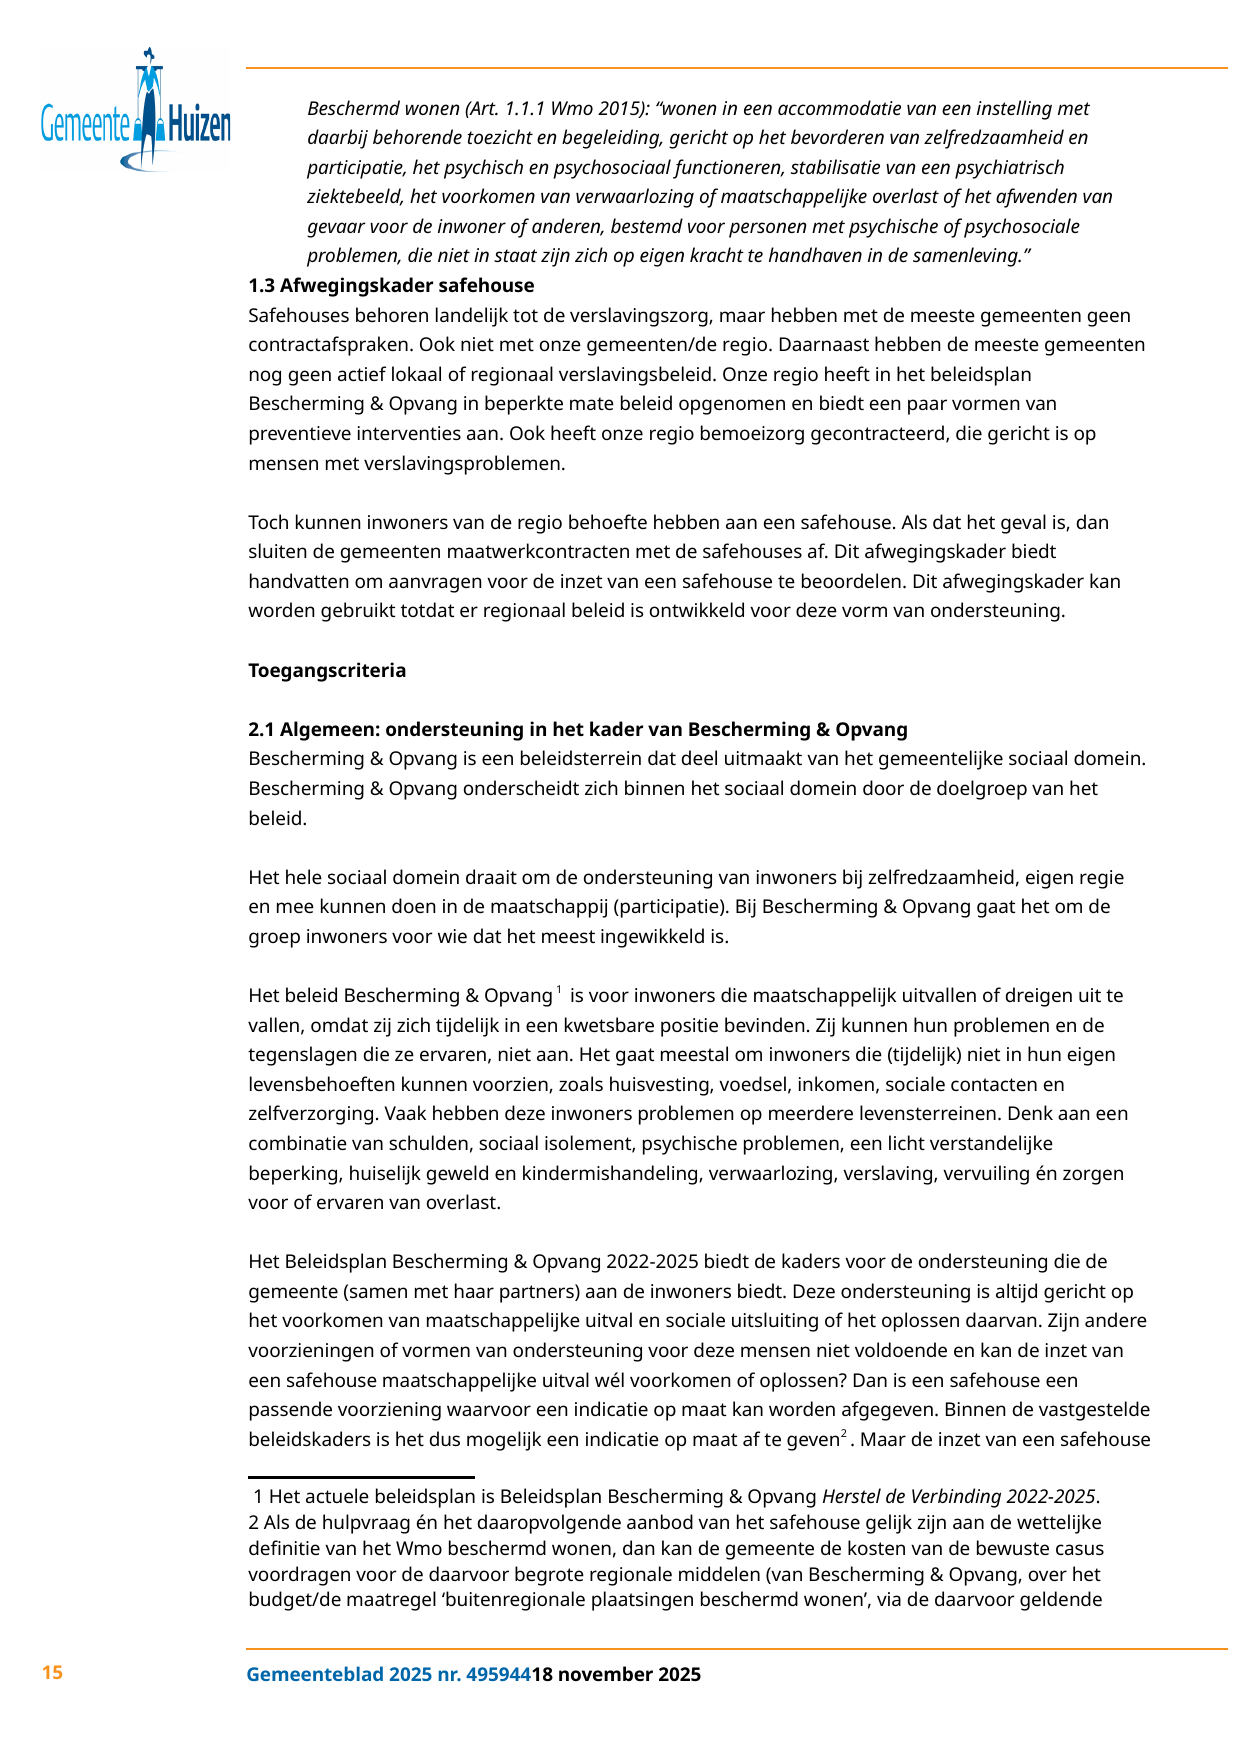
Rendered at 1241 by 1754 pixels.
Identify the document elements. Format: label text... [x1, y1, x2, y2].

text Bescherming & Opvang is een beleidsterrein dat deel uitmaakt van het gemeentelijke sociaal domein. Bescherming & Opvang onderscheidt zich binnen het sociaal domein door de doelgroep van het beleid. [248, 746, 1152, 831]
text Het beleid Bescherming & Opvang is voor inwoners die maatschappelijk uitvallen of dreigen uit te vallen, omdat zij zich tijdelijk in een kwetsbare positie bevinden. Zij kunnen hun problemen en de tegenslagen die ze ervaren, niet aan. Het gaat meestal om inwoners die (tijdelijk) niet in hun eigen levensbehoeften kunnen voorzien, zoals huisvesting, voedsel, inkomen, sociale contacten en zelfverzorging. Vaak hebben deze inwoners problemen op meerdere levensterreinen. Denk aan een combinatie van schulden, sociaal isolement, psychische problemen, een licht verstandelijke beperking, huiselijk geweld en kindermishandeling, verwaarlozing, verslaving, vervuiling én zorgen voor of ervaren van overlast. [248, 982, 1152, 1215]
text Als de hulpvraag én het daaropvolgende aanbod van het safehouse gelijk zijn aan de wettelijke definitie van het Wmo beschermd wonen, dan kan de gemeente de kosten van de bewuste casus voordragen voor de daarvoor begrote regionale middelen (van Bescherming & Opvang, over het budget/de maatregel ‘buitenregionale plaatsingen beschermd wonen’, via de daarvoor geldende [248, 1509, 1152, 1612]
list Beschermd wonen (Art. 1.1.1 Wmo 2015): “wonen in een accommodatie van een instelling met daarbij behorende toezicht en begeleiding, gericht op het bevorderen van zelfredzaamheid en participatie, het psychisch en psychosociaal functioneren, stabilisatie van een psychiatrisch ziektebeeld, het voorkomen van verwaarlozing of maatschappelijke overlast of het afwenden van gevaar voor de inwoner of anderen, bestemd voor personen met psychische of psychosociale problemen, die niet in staat zijn zich op eigen kracht te handhaven in de samenleving.” [248, 95, 1152, 268]
text 1.3 Afwegingskader safehouse [248, 272, 1152, 298]
text Het Beleidsplan Bescherming & Opvang 2022-2025 biedt de kaders voor de ondersteuning die de gemeente (samen met haar partners) aan de inwoners biedt. Deze ondersteuning is altijd gericht op het voorkomen van maatschappelijke uitval en sociale uitsluiting of het oplossen daarvan. Zijn andere voorzieningen of vormen van ondersteuning voor deze mensen niet voldoende en kan de inzet van een safehouse maatschappelijke uitval wél voorkomen of oplossen? Dan is een safehouse een passende voorziening waarvoor een indicatie op maat kan worden afgegeven. Binnen de vastgestelde beleidskaders is het dus mogelijk een indicatie op maat af te geven. Maar de inzet van een safehouse [248, 1248, 1152, 1452]
text 2.1 Algemeen: ondersteuning in het kader van Bescherming & Opvang [248, 716, 1152, 742]
picture [41, 47, 231, 172]
text Het hele sociaal domein draait om de ondersteuning van inwoners bij zelfredzaamheid, eigen regie en mee kunnen doen in de maatschappij (participatie). Bij Bescherming & Opvang gaat het om de groep inwoners voor wie dat het meest ingewikkeld is. [248, 864, 1152, 949]
text Toegangscriteria [248, 657, 1152, 683]
text Safehouses behoren landelijk tot de verslavingszorg, maar hebben met de meeste gemeenten geen contractafspraken. Ook niet met onze gemeenten/de regio. Daarnaast hebben de meeste gemeenten nog geen actief lokaal of regionaal verslavingsbeleid. Onze regio heeft in het beleidsplan Bescherming & Opvang in beperkte mate beleid opgenomen en biedt een paar vormen van preventieve interventies aan. Ook heeft onze regio bemoeizorg gecontracteerd, die gericht is op mensen met verslavingsproblemen. [248, 302, 1152, 476]
text Het actuele beleidsplan is Beleidsplan Bescherming & Opvang Herstel de Verbinding 2022-2025. [248, 1483, 1152, 1509]
text Toch kunnen inwoners van de regio behoefte hebben aan een safehouse. Als dat het geval is, dan sluiten de gemeenten maatwerkcontracten met de safehouses af. Dit afwegingskader biedt handvatten om aanvragen voor de inzet van een safehouse te beoordelen. Dit afwegingskader kan worden gebruikt totdat er regionaal beleid is ontwikkeld voor deze vorm van ondersteuning. [248, 509, 1152, 623]
